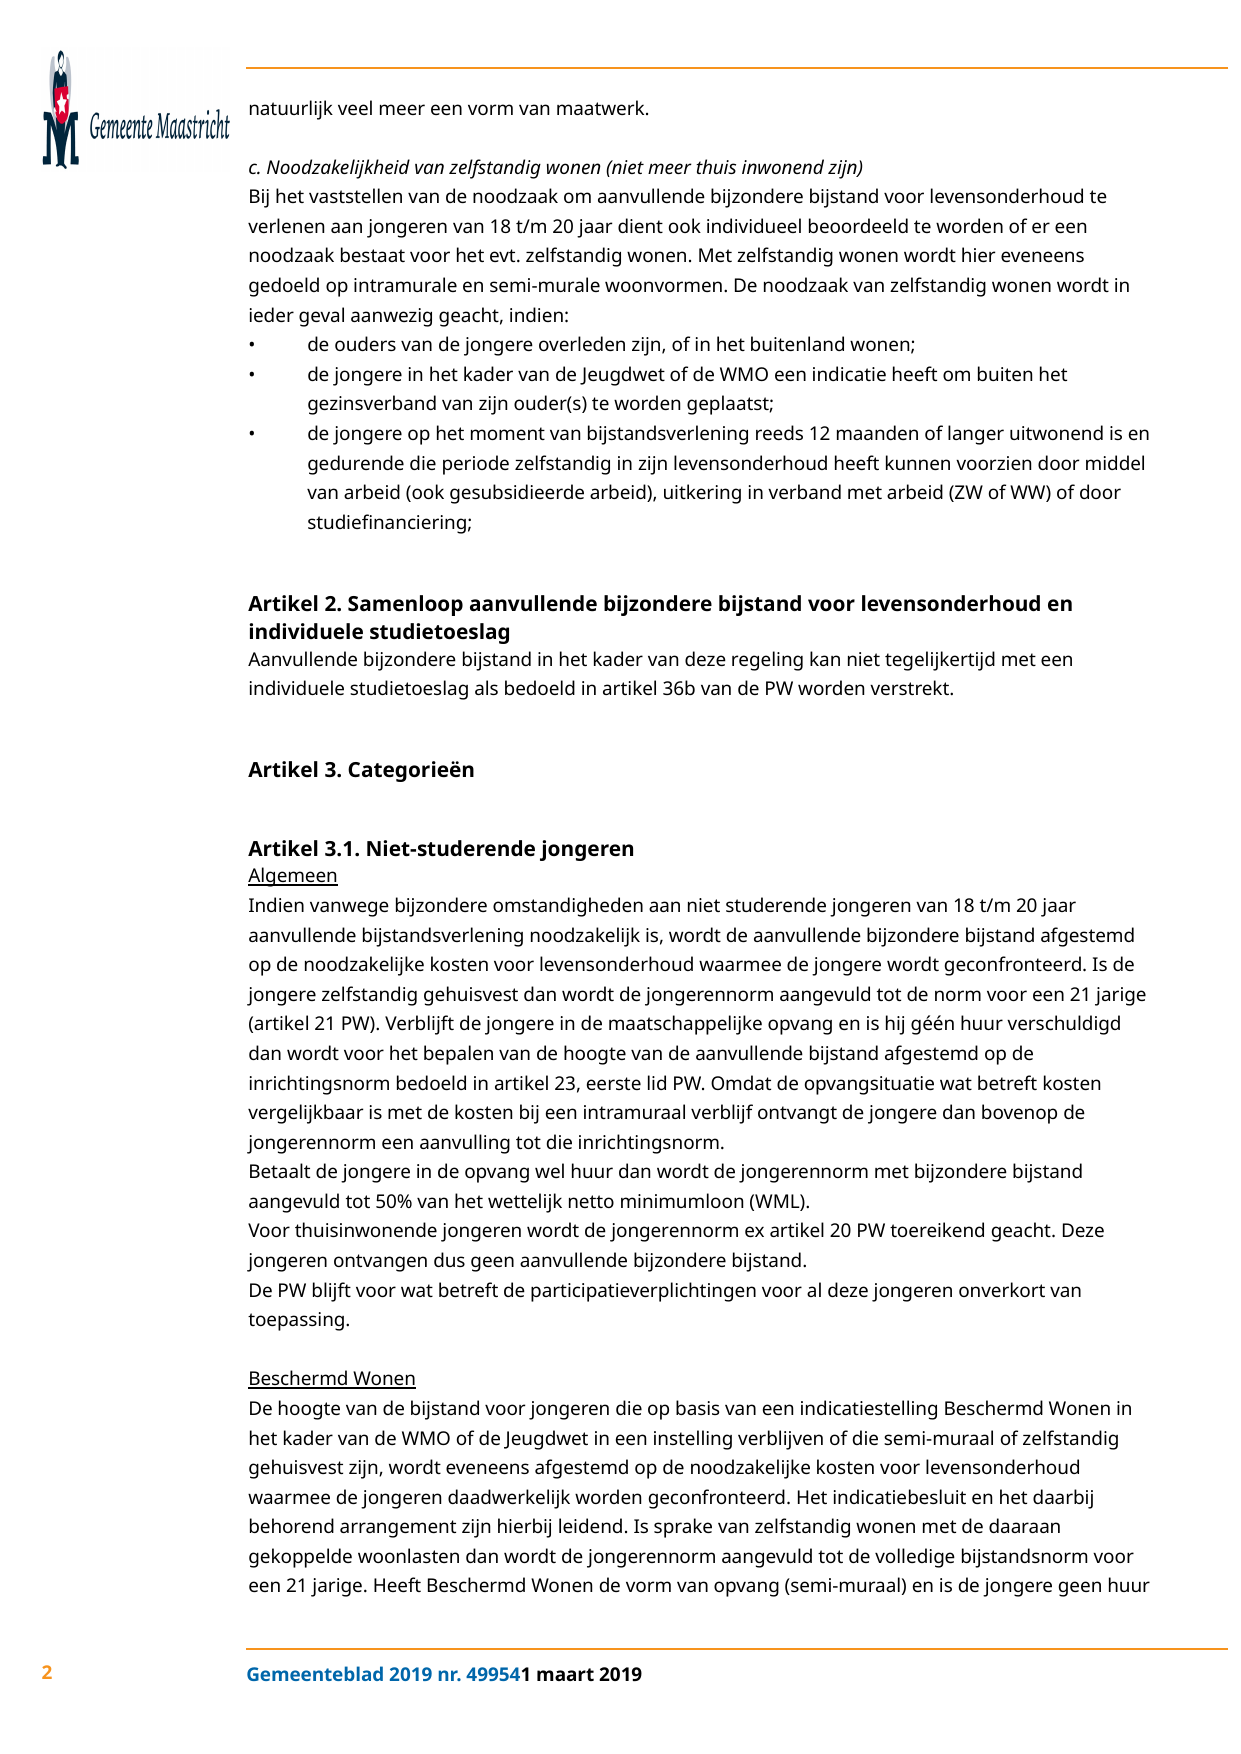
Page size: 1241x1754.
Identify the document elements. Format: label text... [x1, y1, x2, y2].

text Bij het vaststellen van de noodzaak om aanvullende bijzondere bijstand voor levensonderhoud te verlenen aan jongeren van 18 t/m 20 jaar dient ook individueel beoordeeld te worden of er een noodzaak bestaat voor het evt. zelfstandig wonen. Met zelfstandig wonen wordt hier eveneens gedoeld op intramurale en semi-murale woonvormen. De noodzaak van zelfstandig wonen wordt in ieder geval aanwezig geacht, indien: [248, 183, 1152, 328]
picture [41, 47, 231, 172]
text Algemeen [248, 863, 1152, 888]
text Artikel 2. Samenloop aanvullende bijzondere bijstand voor levensonderhoud en individuele studietoeslag [248, 589, 1152, 646]
text Betaalt de jongere in de opvang wel huur dan wordt de jongerennorm met bijzondere bijstand aangevuld tot 50% van het wettelijk netto minimumloon (WML). [248, 1158, 1152, 1214]
list de jongere op het moment van bijstandsverlening reeds 12 maanden of langer uitwonend is en gedurende die periode zelfstandig in zijn levensonderhoud heeft kunnen voorzien door middel van arbeid (ook gesubsidieerde arbeid), uitkering in verband met arbeid (ZW of WW) of door studiefinanciering; [248, 420, 1152, 535]
text Beschermd Wonen [248, 1366, 1152, 1391]
text De hoogte van de bijstand voor jongeren die op basis van een indicatiestelling Beschermd Wonen in het kader van de WMO of de Jeugdwet in een instelling verblijven of die semi-muraal of zelfstandig gehuisvest zijn, wordt eveneens afgestemd op de noodzakelijke kosten voor levensonderhoud waarmee de jongeren daadwerkelijk worden geconfronteerd. Het indicatiebesluit en het daarbij behorend arrangement zijn hierbij leidend. Is sprake van zelfstandig wonen met de daaraan gekoppelde woonlasten dan wordt de jongerennorm aangevuld tot de volledige bijstandsnorm voor een 21 jarige. Heeft Beschermd Wonen de vorm van opvang (semi-muraal) en is de jongere geen huur [248, 1395, 1152, 1598]
text De PW blijft voor wat betreft de participatieverplichtingen voor al deze jongeren onverkort van toepassing. [248, 1277, 1152, 1332]
text c. Noodzakelijkheid van zelfstandig wonen (niet meer thuis inwonend zijn) [248, 154, 1152, 180]
text Artikel 3.1. Niet-studerende jongeren [248, 834, 1152, 863]
text Aanvullende bijzondere bijstand in het kader van deze regeling kan niet tegelijkertijd met een individuele studietoeslag als bedoeld in artikel 36b van de PW worden verstrekt. [248, 646, 1152, 701]
list de ouders van de jongere overleden zijn, of in het buitenland wonen; [248, 331, 1152, 357]
text Artikel 3. Categorieën [248, 755, 1152, 784]
text Indien vanwege bijzondere omstandigheden aan niet studerende jongeren van 18 t/m 20 jaar aanvullende bijstandsverlening noodzakelijk is, wordt de aanvullende bijzondere bijstand afgestemd op de noodzakelijke kosten voor levensonderhoud waarmee de jongere wordt geconfronteerd. Is de jongere zelfstandig gehuisvest dan wordt de jongerennorm aangevuld tot de norm voor een 21 jarige (artikel 21 PW). Verblijft de jongere in de maatschappelijke opvang en is hij géén huur verschuldigd dan wordt voor het bepalen van de hoogte van de aanvullende bijstand afgestemd op de inrichtingsnorm bedoeld in artikel 23, eerste lid PW. Omdat de opvangsituatie wat betreft kosten vergelijkbaar is met de kosten bij een intramuraal verblijf ontvangt de jongere dan bovenop de jongerennorm een aanvulling tot die inrichtingsnorm. [248, 892, 1152, 1155]
list de jongere in het kader van de Jeugdwet of de WMO een indicatie heeft om buiten het gezinsverband van zijn ouder(s) te worden geplaatst; [248, 361, 1152, 416]
text natuurlijk veel meer een vorm van maatwerk. [248, 95, 1152, 121]
text Voor thuisinwonende jongeren wordt de jongerennorm ex artikel 20 PW toereikend geacht. Deze jongeren ontvangen dus geen aanvullende bijzondere bijstand. [248, 1218, 1152, 1273]
